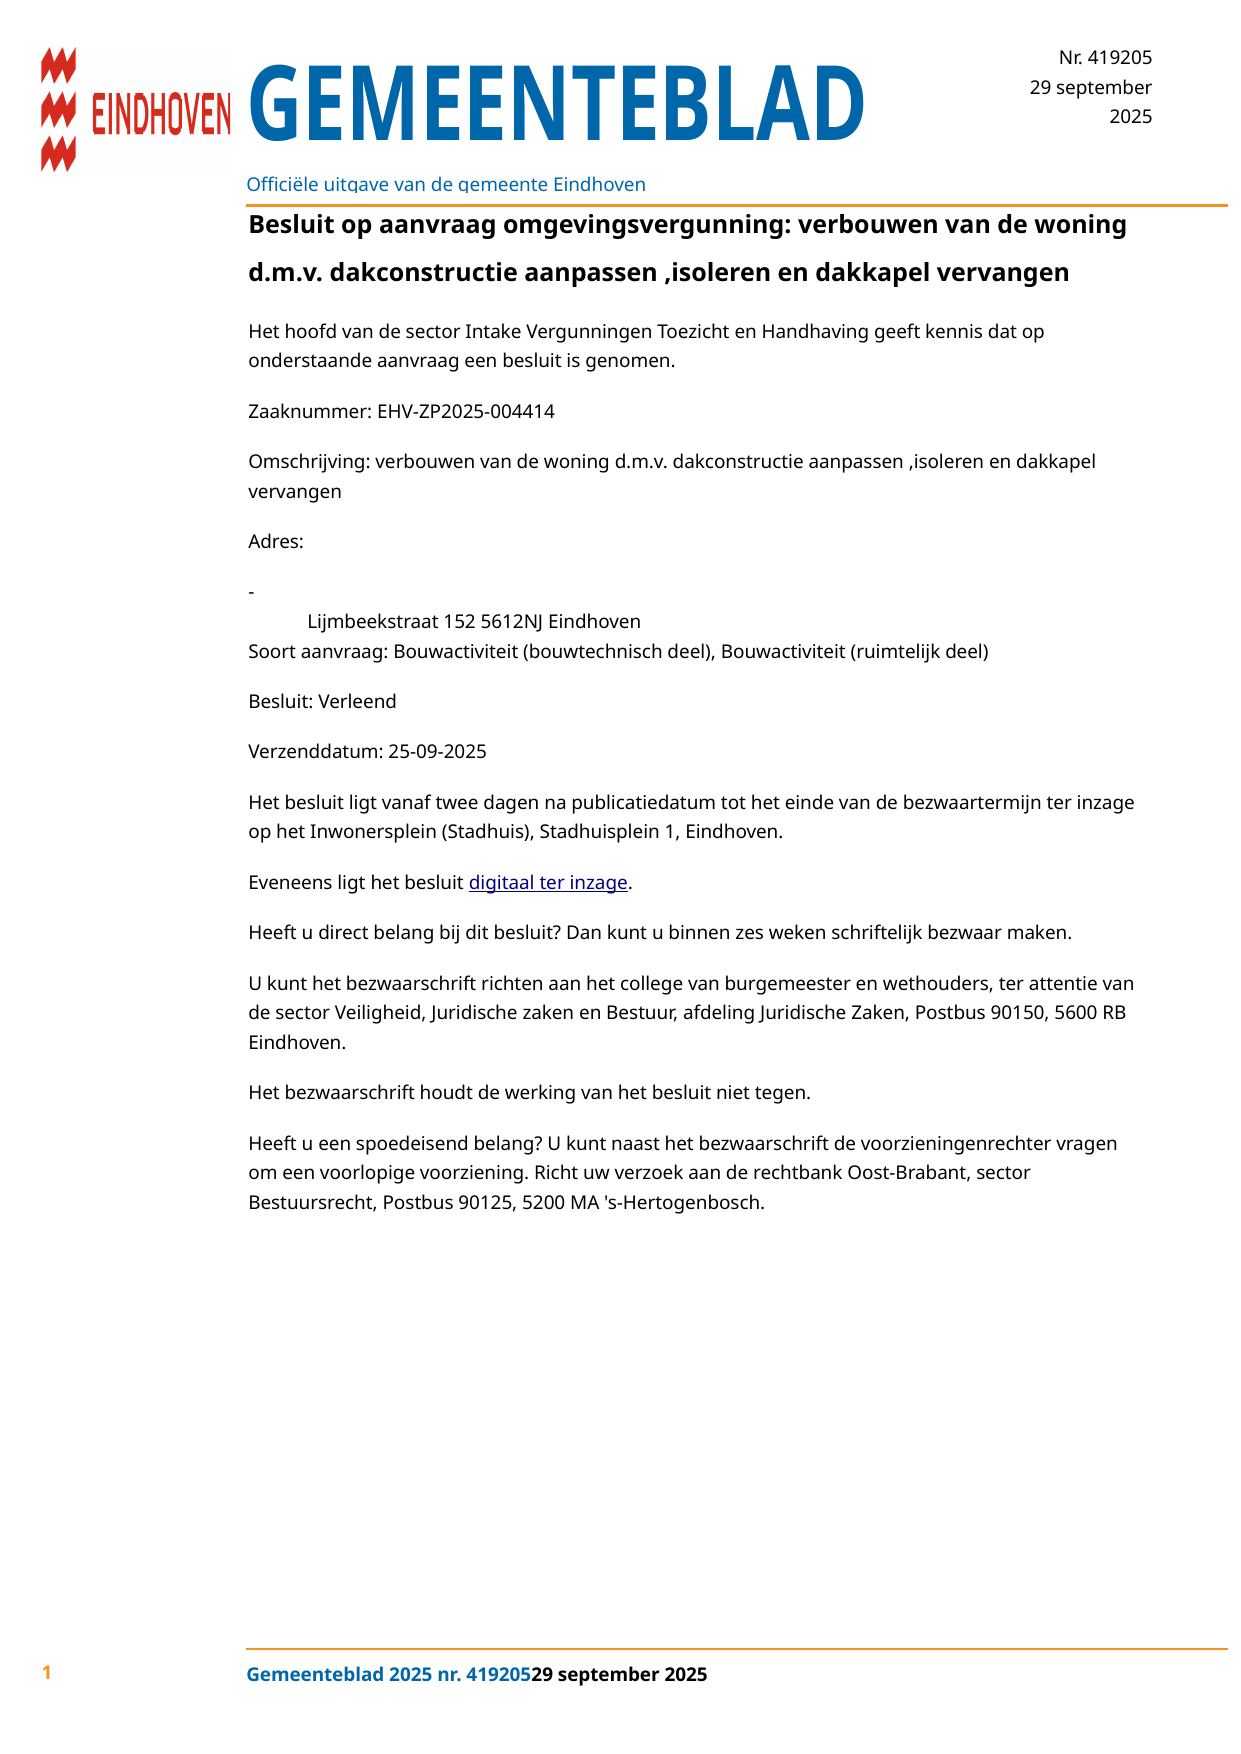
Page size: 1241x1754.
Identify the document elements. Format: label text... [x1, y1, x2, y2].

text Zaaknummer: EHV-ZP2025-004414 [248, 398, 1152, 424]
text Besluit op aanvraag omgevingsvergunning: verbouwen van de woning d.m.v. dakconstructie aanpassen ,isoleren en dakkapel vervangen [248, 207, 1152, 288]
text Adres: [248, 528, 1152, 554]
list Lijmbeekstraat 152 5612NJ Eindhoven [248, 608, 1152, 634]
text Soort aanvraag: Bouwactiviteit (bouwtechnisch deel), Bouwactiviteit (ruimtelijk deel) [248, 638, 1152, 664]
text Omschrijving: verbouwen van de woning d.m.v. dakconstructie aanpassen ,isoleren en dakkapel vervangen [248, 448, 1152, 504]
text Besluit: Verleend [248, 688, 1152, 714]
text Heeft u direct belang bij dit besluit? Dan kunt u binnen zes weken schriftelijk bezwaar maken. [248, 919, 1152, 945]
text U kunt het bezwaarschrift richten aan het college van burgemeester en wethouders, ter attentie van de sector Veiligheid, Juridische zaken en Bestuur, afdeling Juridische Zaken, Postbus 90150, 5600 RB Eindhoven. [248, 970, 1152, 1055]
text Heeft u een spoedeisend belang? U kunt naast het bezwaarschrift de voorzieningenrechter vragen om een voorlopige voorziening. Richt uw verzoek aan de rechtbank Oost-Brabant, sector Bestuursrecht, Postbus 90125, 5200 MA 's-Hertogenbosch. [248, 1130, 1152, 1215]
text Eveneens ligt het besluit digitaal ter inzage. [248, 869, 1152, 895]
text Het bezwaarschrift houdt de werking van het besluit niet tegen. [248, 1079, 1152, 1105]
picture [41, 47, 231, 172]
text Verzenddatum: 25-09-2025 [248, 739, 1152, 764]
text Het hoofd van de sector Intake Vergunningen Toezicht en Handhaving geeft kennis dat op onderstaande aanvraag een besluit is genomen. [248, 318, 1152, 373]
text Het besluit ligt vanaf twee dagen na publicatiedatum tot het einde van de bezwaartermijn ter inzage op het Inwonersplein (Stadhuis), Stadhuisplein 1, Eindhoven. [248, 789, 1152, 844]
